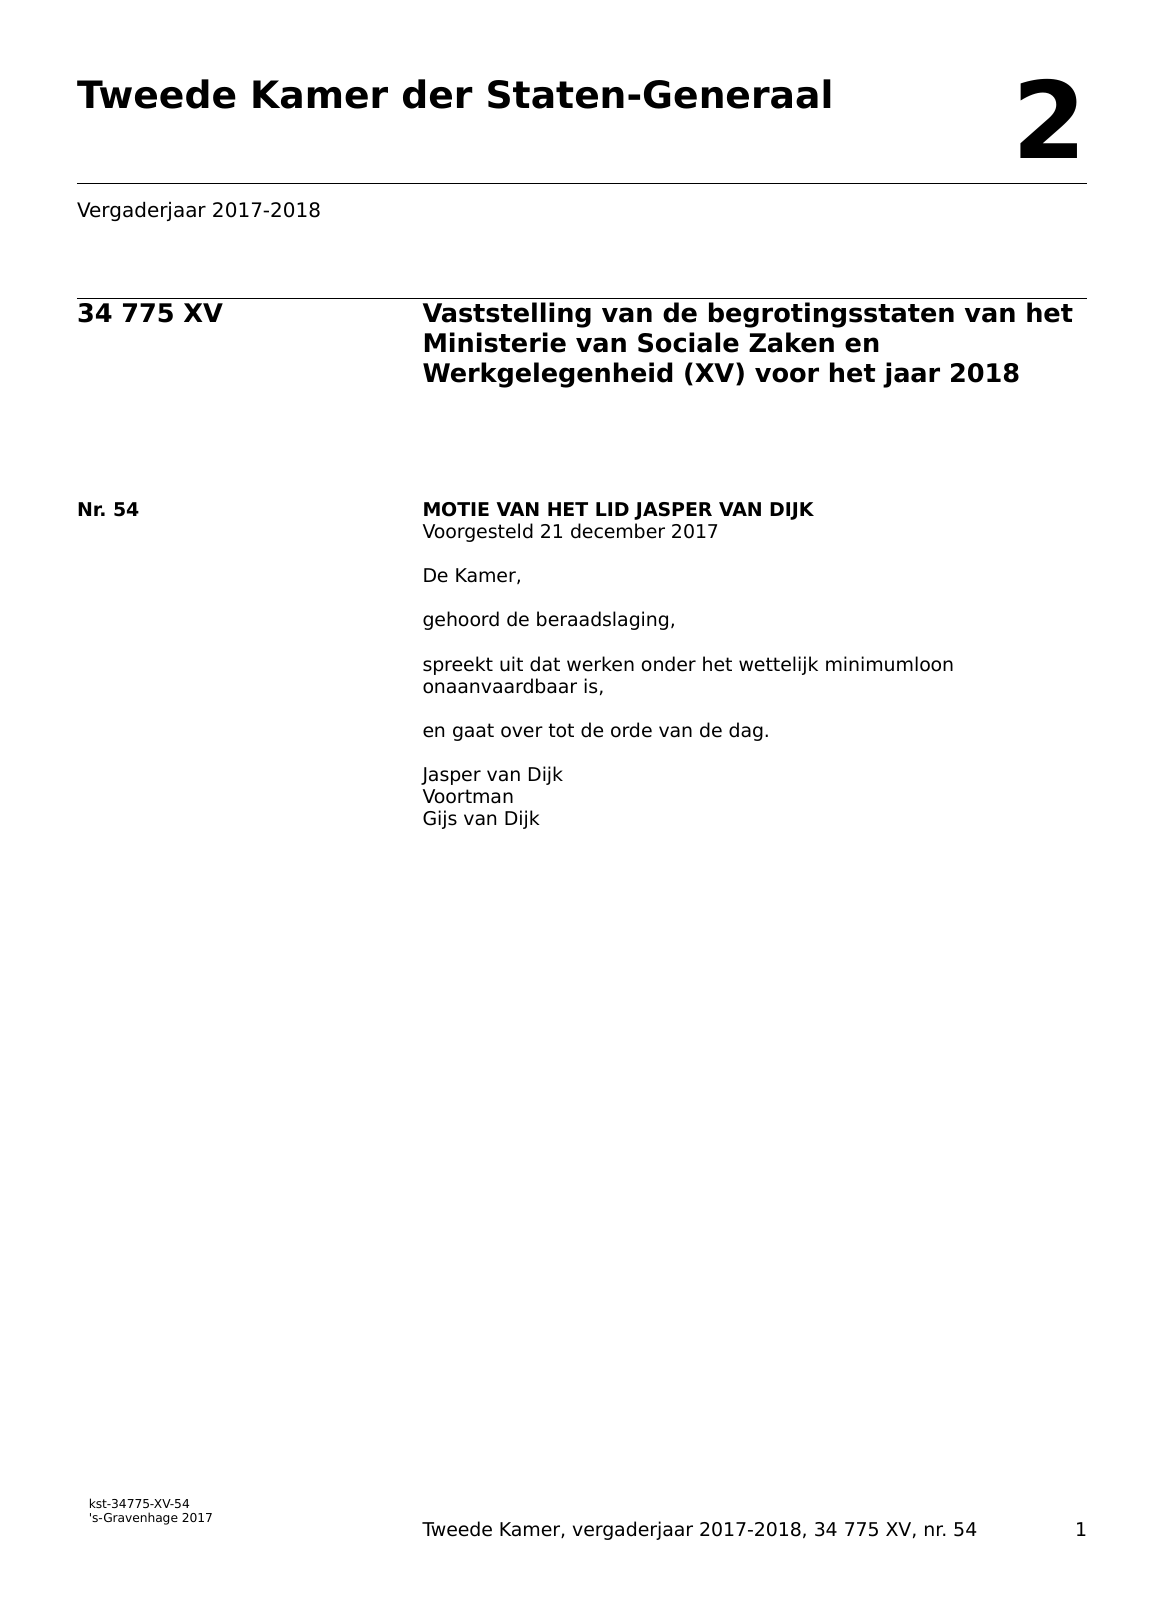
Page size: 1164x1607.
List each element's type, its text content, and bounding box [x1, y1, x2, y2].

text Jasper van Dijk [422, 764, 1087, 786]
text gehoord de beraadslaging, [422, 609, 1087, 631]
subtitle Nr. 54 MOTIE VAN HET LID JASPER VAN DIJK [77, 499, 1087, 521]
text kst-34775-XV-54 [88, 1497, 323, 1511]
text spreekt uit dat werken onder het wettelijk minimumloon onaanvaardbaar is, [422, 653, 1087, 697]
text Voortman [422, 786, 1087, 808]
text Voorgesteld 21 december 2017 [422, 521, 1087, 543]
text 's-Gravenhage 2017 [88, 1511, 323, 1525]
text De Kamer, [422, 565, 1087, 587]
text Gijs van Dijk [422, 808, 1087, 830]
subtitle 34 775 XV Vaststelling van de begrotingsstaten van het Ministerie van Sociale Zaken en Werkgelegenheid (XV) voor het jaar 2018 [77, 299, 1087, 388]
table_header Tweede Kamer der Staten-Generaal [77, 59, 886, 183]
table_cell Vergaderjaar 2017-2018 [77, 184, 1087, 298]
table_header 2 [886, 59, 1087, 183]
text en gaat over tot de orde van de dag. [422, 720, 1087, 742]
